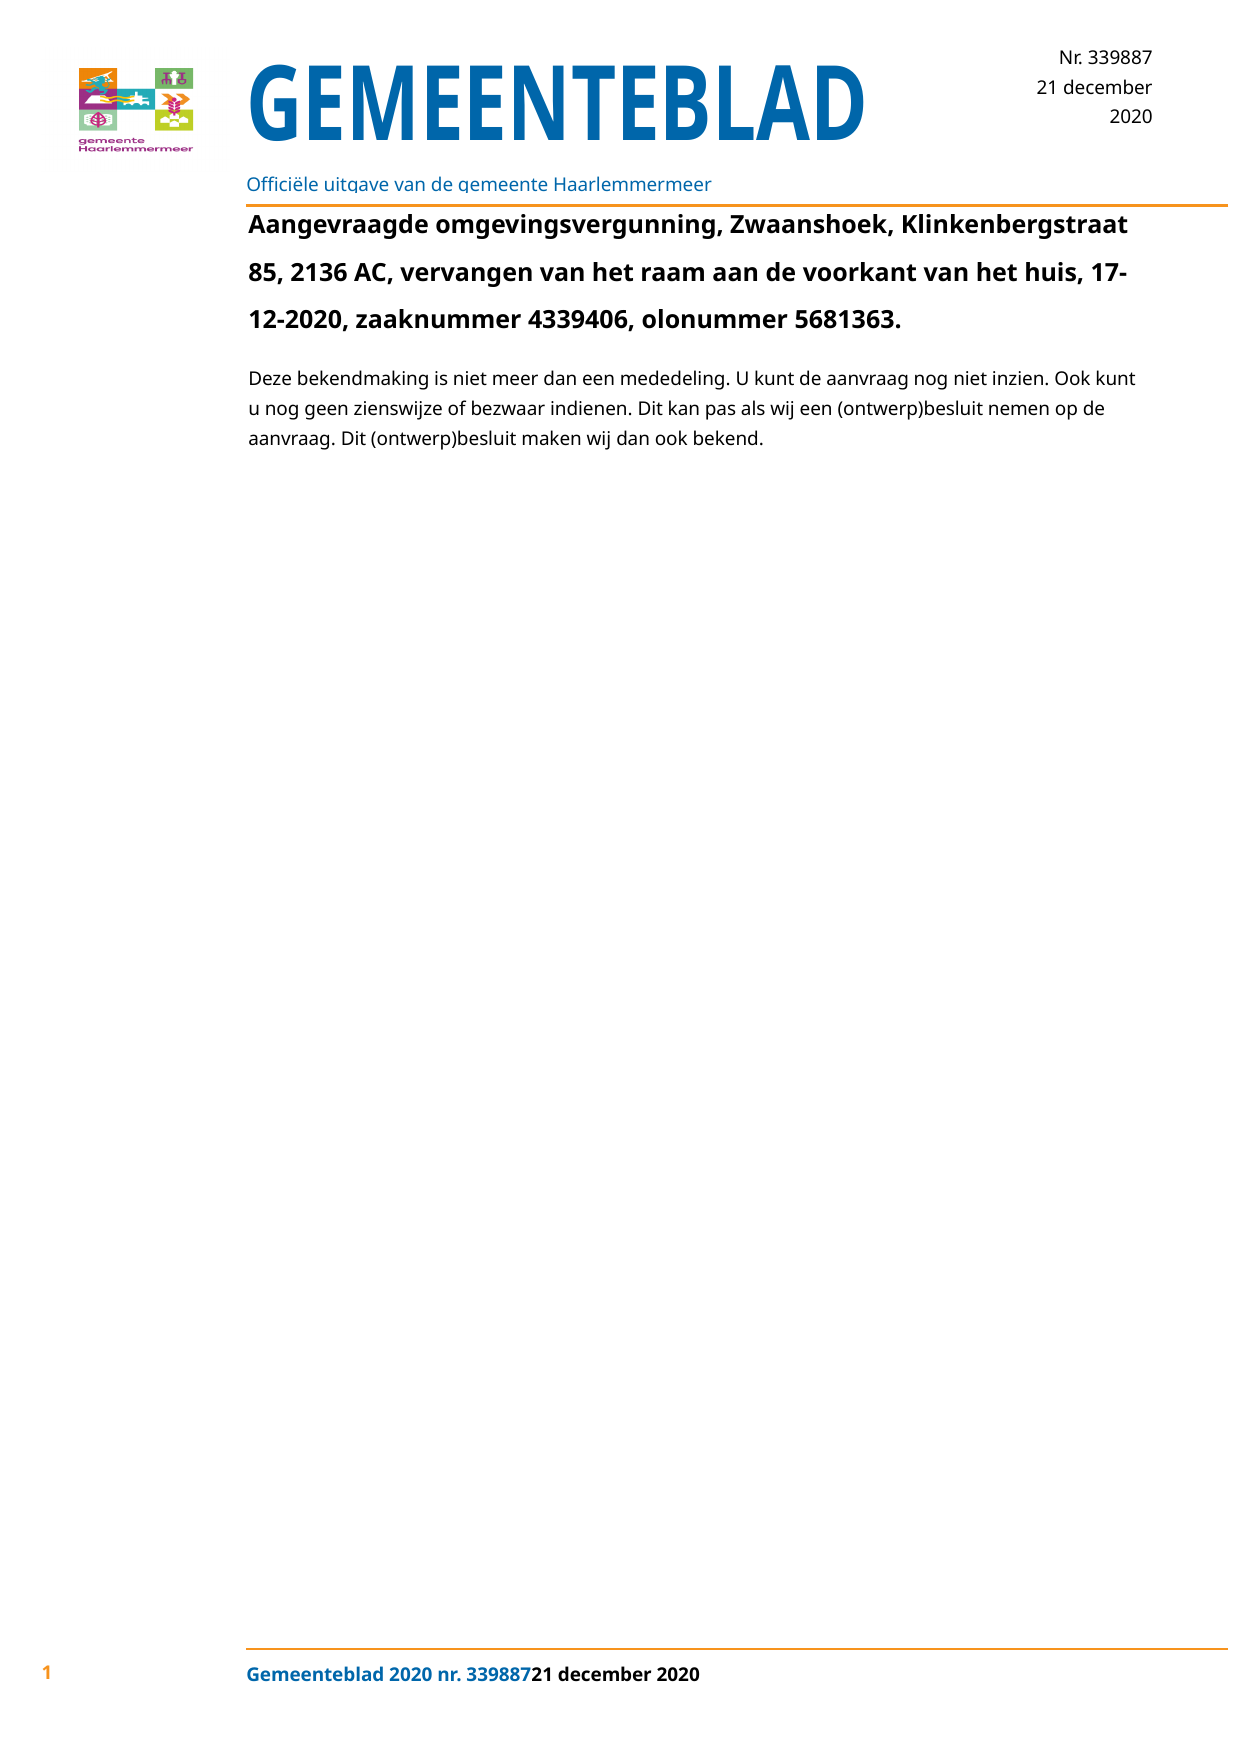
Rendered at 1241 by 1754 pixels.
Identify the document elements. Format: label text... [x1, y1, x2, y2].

picture [41, 47, 231, 172]
text Deze bekendmaking is niet meer dan een mededeling. U kunt de aanvraag nog niet inzien. Ook kunt u nog geen zienswijze of bezwaar indienen. Dit kan pas als wij een (ontwerp)besluit nemen op de aanvraag. Dit (ontwerp)besluit maken wij dan ook bekend. [248, 366, 1152, 450]
text Aangevraagde omgevingsvergunning, Zwaanshoek, Klinkenbergstraat 85, 2136 AC, vervangen van het raam aan de voorkant van het huis, 17-12-2020, zaaknummer 4339406, olonummer 5681363. [248, 207, 1152, 336]
